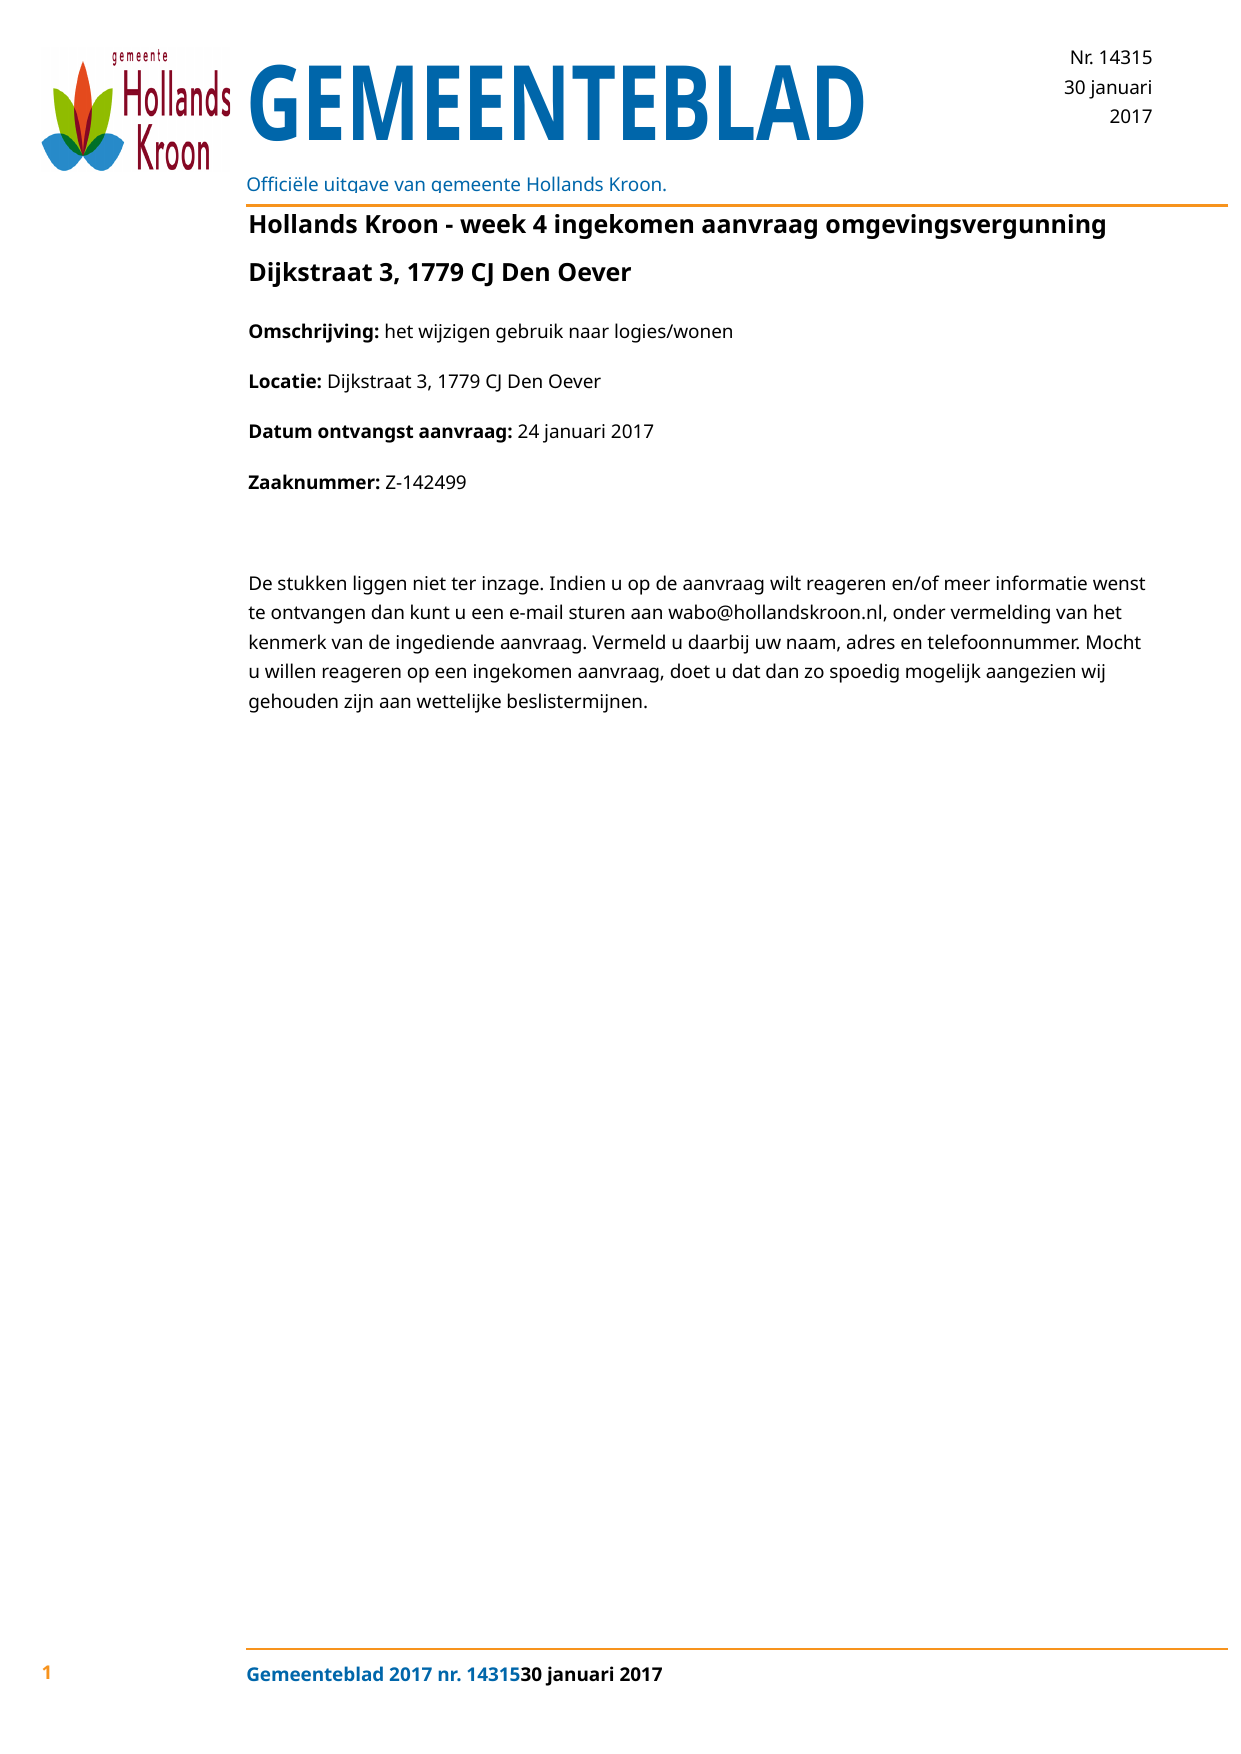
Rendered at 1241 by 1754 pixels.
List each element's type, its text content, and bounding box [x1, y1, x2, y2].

text Hollands Kroon - week 4 ingekomen aanvraag omgevingsvergunning Dijkstraat 3, 1779 CJ Den Oever [248, 207, 1152, 288]
text Locatie: Dijkstraat 3, 1779 CJ Den Oever [248, 368, 1152, 394]
picture [41, 47, 231, 172]
text Omschrijving: het wijzigen gebruik naar logies/wonen [248, 318, 1152, 344]
text Zaaknummer: Z-142499 [248, 469, 1152, 495]
text Datum ontvangst aanvraag: 24 januari 2017 [248, 419, 1152, 444]
text De stukken liggen niet ter inzage. Indien u op de aanvraag wilt reageren en/of meer informatie wenst te ontvangen dan kunt u een e-mail sturen aan wabo@hollandskroon.nl, onder vermelding van het kenmerk van de ingediende aanvraag. Vermeld u daarbij uw naam, adres en telefoonnummer. Mocht u willen reageren op een ingekomen aanvraag, doet u dat dan zo spoedig mogelijk aangezien wij gehouden zijn aan wettelijke beslistermijnen. [248, 570, 1152, 714]
